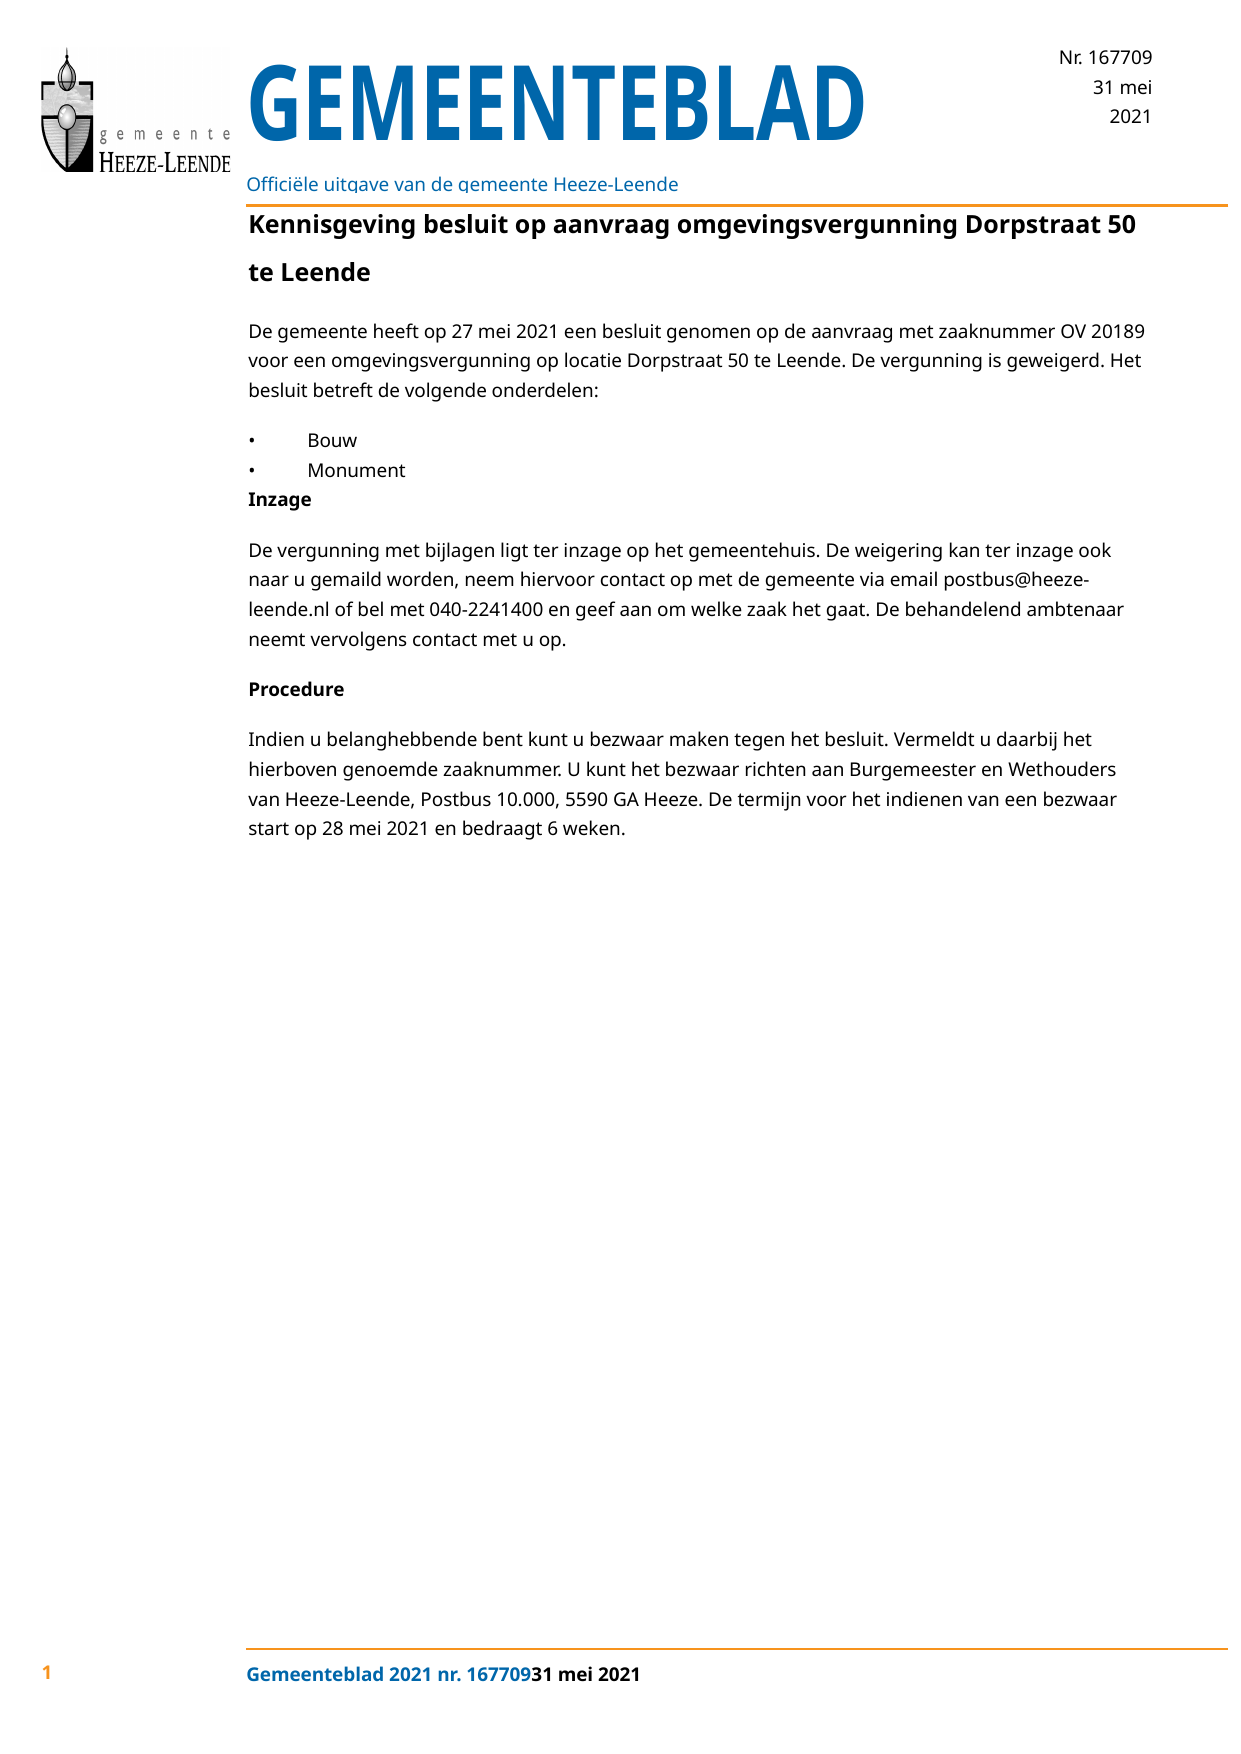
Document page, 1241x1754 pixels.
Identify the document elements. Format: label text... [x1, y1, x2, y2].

text Inzage [248, 487, 1152, 512]
text De gemeente heeft op 27 mei 2021 een besluit genomen op de aanvraag met zaaknummer OV 20189 voor een omgevingsvergunning op locatie Dorpstraat 50 te Leende. De vergunning is geweigerd. Het besluit betreft de volgende onderdelen: [248, 318, 1152, 403]
picture [41, 47, 231, 172]
text Procedure [248, 676, 1152, 702]
text Indien u belanghebbende bent kunt u bezwaar maken tegen het besluit. Vermeldt u daarbij het hierboven genoemde zaaknummer. U kunt het bezwaar richten aan Burgemeester en Wethouders van Heeze-Leende, Postbus 10.000, 5590 GA Heeze. De termijn voor het indienen van een bezwaar start op 28 mei 2021 en bedraagt 6 weken. [248, 727, 1152, 841]
text Kennisgeving besluit op aanvraag omgevingsvergunning Dorpstraat 50 te Leende [248, 207, 1152, 288]
list Monument [248, 457, 1152, 483]
text De vergunning met bijlagen ligt ter inzage op het gemeentehuis. De weigering kan ter inzage ook naar u gemaild worden, neem hiervoor contact op met de gemeente via email postbus@heeze-leende.nl of bel met 040-2241400 en geef aan om welke zaak het gaat. De behandelend ambtenaar neemt vervolgens contact met u op. [248, 537, 1152, 652]
list Bouw [248, 427, 1152, 453]
